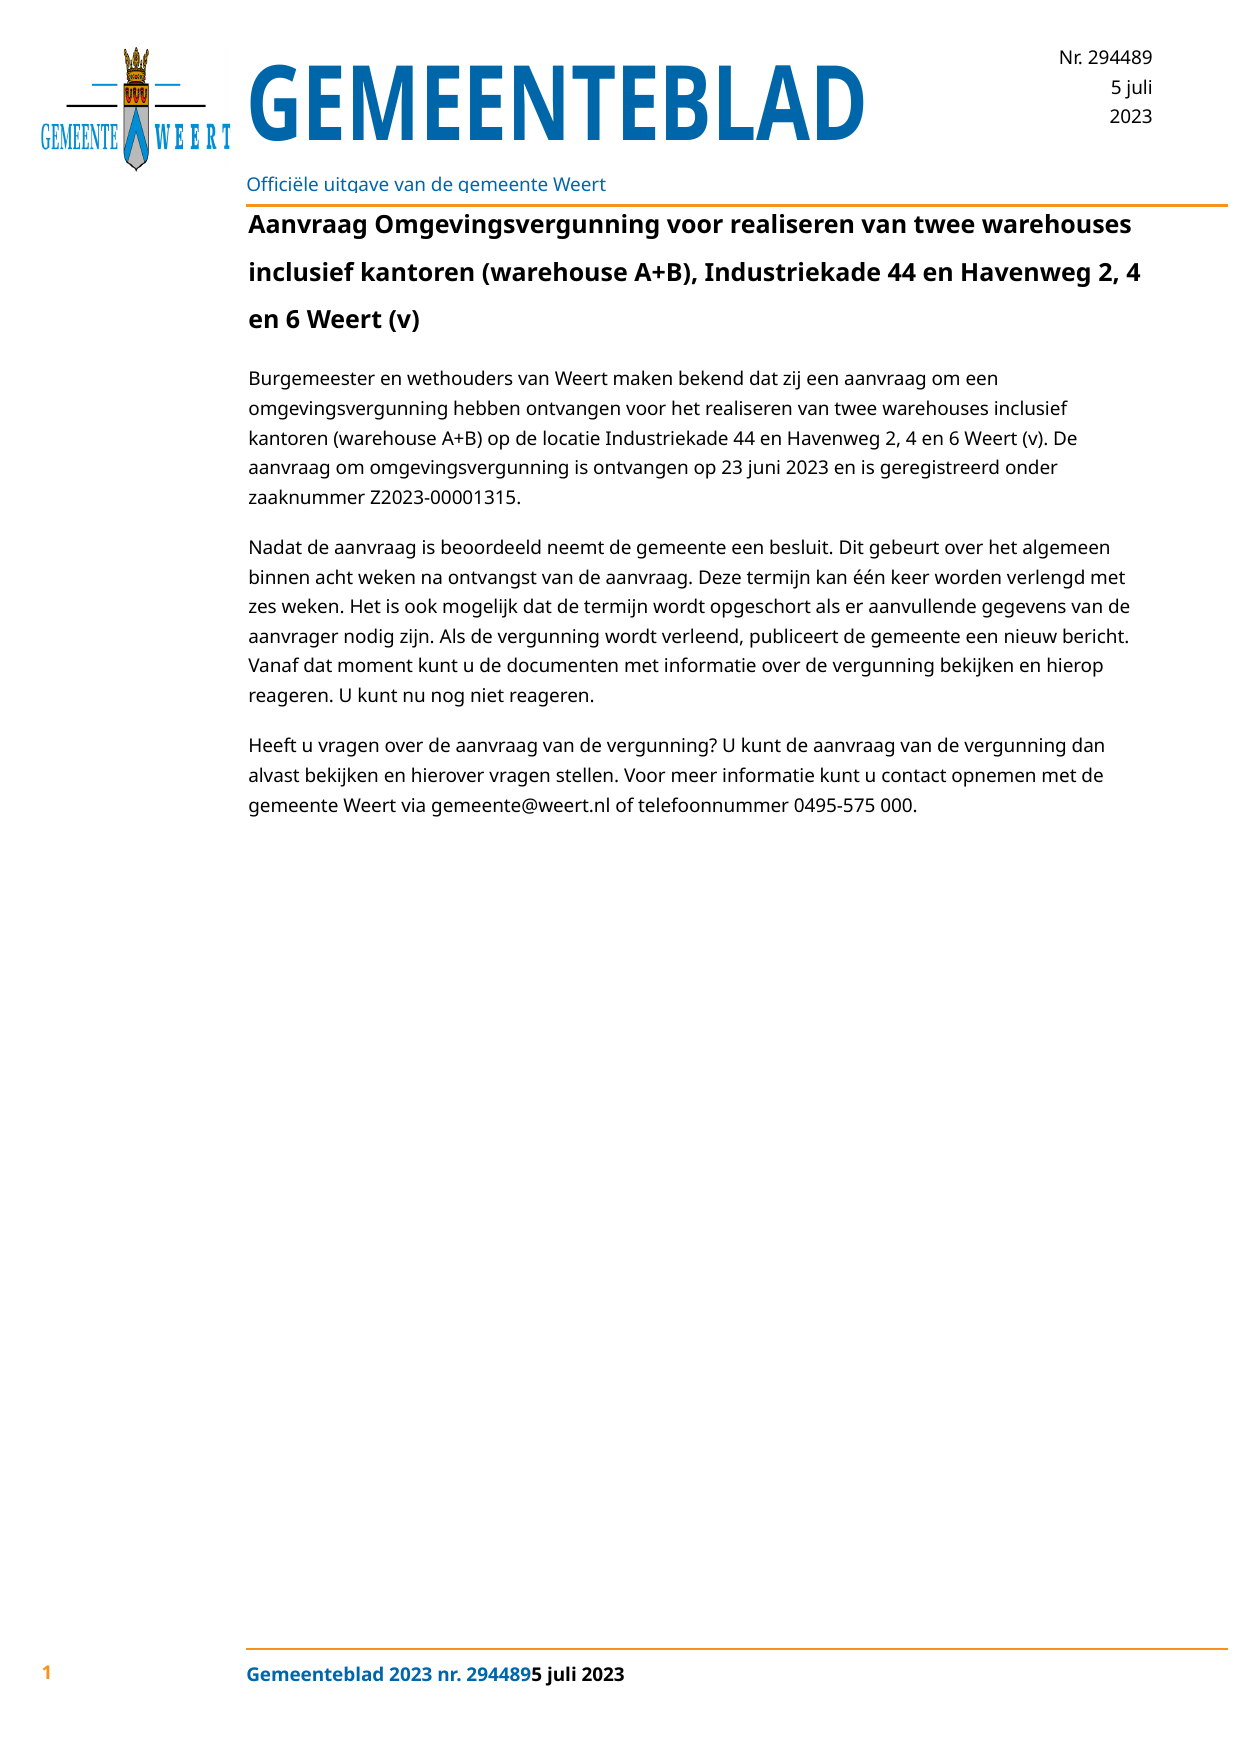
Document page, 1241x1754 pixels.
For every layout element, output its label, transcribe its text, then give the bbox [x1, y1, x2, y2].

text Burgemeester en wethouders van Weert maken bekend dat zij een aanvraag om een omgevingsvergunning hebben ontvangen voor het realiseren van twee warehouses inclusief kantoren (warehouse A+B) op de locatie Industriekade 44 en Havenweg 2, 4 en 6 Weert (v). De aanvraag om omgevingsvergunning is ontvangen op 23 juni 2023 en is geregistreerd onder zaaknummer Z2023-00001315. [248, 366, 1152, 509]
picture [41, 47, 231, 172]
text Nadat de aanvraag is beoordeeld neemt de gemeente een besluit. Dit gebeurt over het algemeen binnen acht weken na ontvangst van de aanvraag. Deze termijn kan één keer worden verlengd met zes weken. Het is ook mogelijk dat de termijn wordt opgeschort als er aanvullende gegevens van de aanvrager nodig zijn. Als de vergunning wordt verleend, publiceert de gemeente een nieuw bericht. Vanaf dat moment kunt u de documenten met informatie over de vergunning bekijken en hierop reageren. U kunt nu nog niet reageren. [248, 534, 1152, 708]
text Heeft u vragen over de aanvraag van de vergunning? U kunt de aanvraag van de vergunning dan alvast bekijken en hierover vragen stellen. Voor meer informatie kunt u contact opnemen met de gemeente Weert via gemeente@weert.nl of telefoonnummer 0495-575 000. [248, 733, 1152, 817]
text Aanvraag Omgevingsvergunning voor realiseren van twee warehouses inclusief kantoren (warehouse A+B), Industriekade 44 en Havenweg 2, 4 en 6 Weert (v) [248, 207, 1152, 336]
